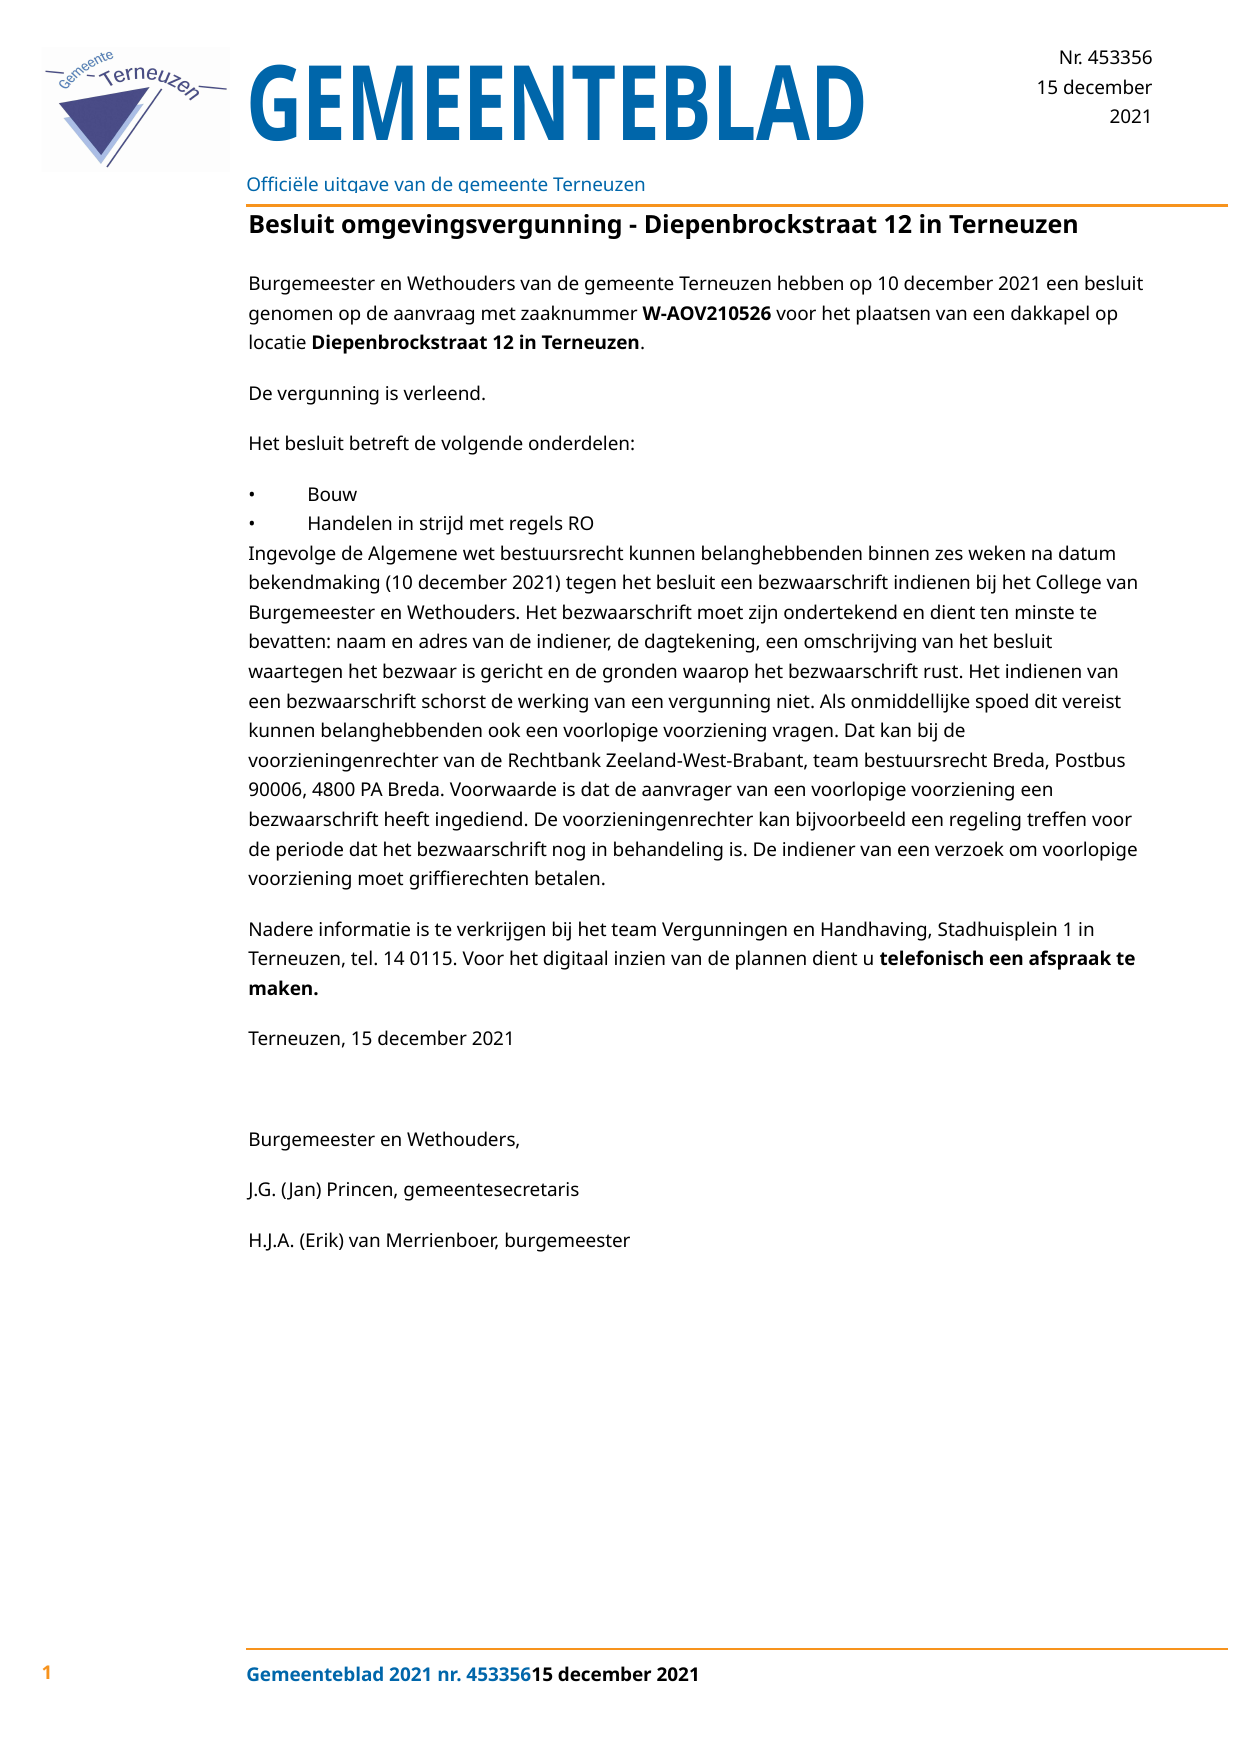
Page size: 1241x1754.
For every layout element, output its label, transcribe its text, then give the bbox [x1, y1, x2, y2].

list Handelen in strijd met regels RO [248, 510, 1152, 536]
text Het besluit betreft de volgende onderdelen: [248, 430, 1152, 456]
text Ingevolge de Algemene wet bestuursrecht kunnen belanghebbenden binnen zes weken na datum bekendmaking (10 december 2021) tegen het besluit een bezwaarschrift indienen bij het College van Burgemeester en Wethouders. Het bezwaarschrift moet zijn ondertekend en dient ten minste te bevatten: naam en adres van de indiener, de dagtekening, een omschrijving van het besluit waartegen het bezwaar is gericht en de gronden waarop het bezwaarschrift rust. Het indienen van een bezwaarschrift schorst de werking van een vergunning niet. Als onmiddellijke spoed dit vereist kunnen belanghebbenden ook een voorlopige voorziening vragen. Dat kan bij de voorzieningenrechter van de Rechtbank Zeeland-West-Brabant, team bestuursrecht Breda, Postbus 90006, 4800 PA Breda. Voorwaarde is dat de aanvrager van een voorlopige voorziening een bezwaarschrift heeft ingediend. De voorzieningenrechter kan bijvoorbeeld een regeling treffen voor de periode dat het bezwaarschrift nog in behandeling is. De indiener van een verzoek om voorlopige voorziening moet griffierechten betalen. [248, 540, 1152, 891]
text De vergunning is verleend. [248, 380, 1152, 406]
text J.G. (Jan) Princen, gemeentesecretaris [248, 1177, 1152, 1202]
text Burgemeester en Wethouders van de gemeente Terneuzen hebben op 10 december 2021 een besluit genomen op de aanvraag met zaaknummer W-AOV210526 voor het plaatsen van een dakkapel op locatie Diepenbrockstraat 12 in Terneuzen. [248, 270, 1152, 355]
text Nadere informatie is te verkrijgen bij het team Vergunningen en Handhaving, Stadhuisplein 1 in Terneuzen, tel. 14 0115. Voor het digitaal inzien van de plannen dient u telefonisch een afspraak te maken. [248, 916, 1152, 1001]
list Bouw [248, 481, 1152, 506]
text Terneuzen, 15 december 2021 [248, 1025, 1152, 1051]
picture [41, 47, 231, 172]
text Burgemeester en Wethouders, [248, 1126, 1152, 1152]
text H.J.A. (Erik) van Merrienboer, burgemeester [248, 1227, 1152, 1253]
text Besluit omgevingsvergunning - Diepenbrockstraat 12 in Terneuzen [248, 207, 1152, 241]
